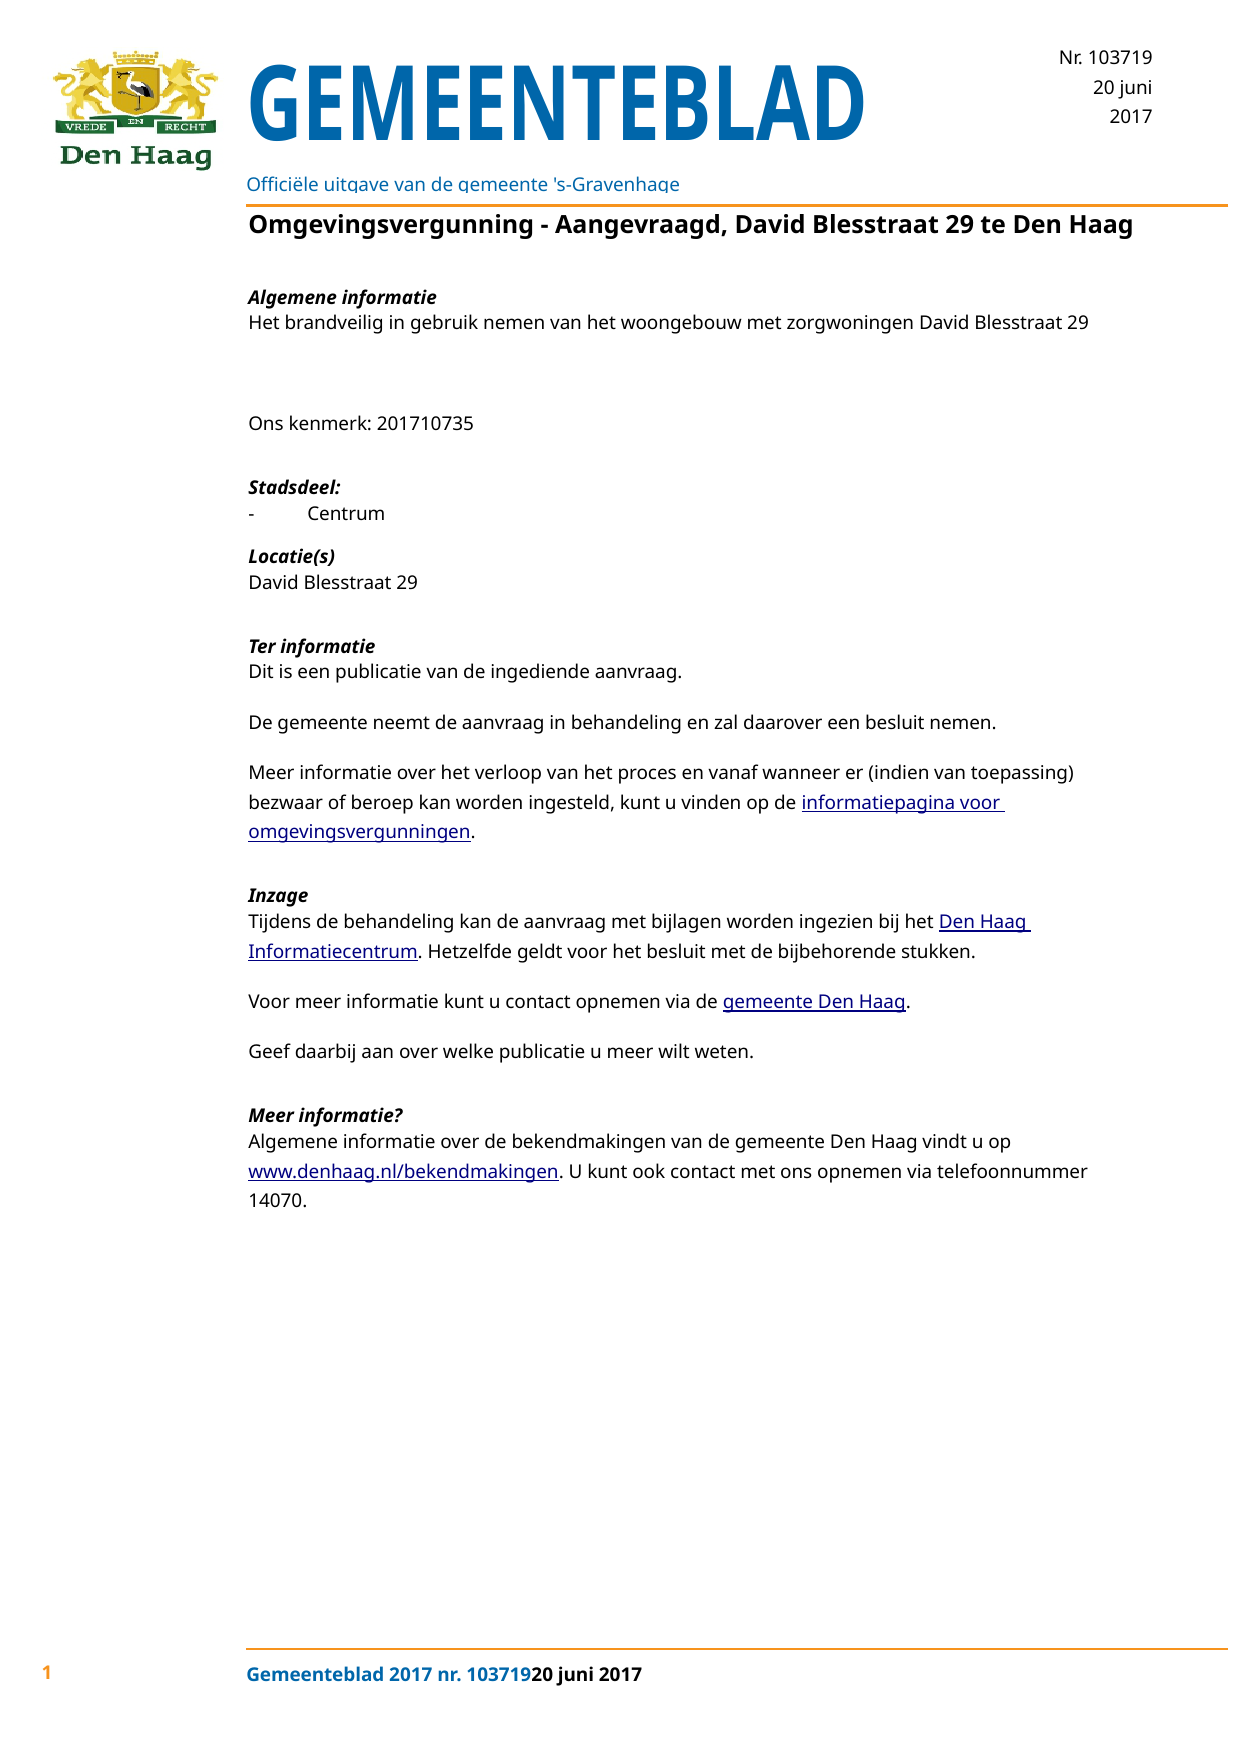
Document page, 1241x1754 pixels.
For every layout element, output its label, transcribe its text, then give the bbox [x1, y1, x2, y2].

text Voor meer informatie kunt u contact opnemen via de gemeente Den Haag. [248, 988, 1152, 1014]
text Locatie(s) [248, 543, 1152, 569]
text Geef daarbij aan over welke publicatie u meer wilt weten. [248, 1039, 1152, 1064]
text Meer informatie? [248, 1103, 1152, 1128]
text Algemene informatie [248, 284, 1152, 309]
text Omgevingsvergunning - Aangevraagd, David Blesstraat 29 te Den Haag [248, 207, 1152, 241]
text Stadsdeel: [248, 474, 1152, 500]
text Algemene informatie over de bekendmakingen van de gemeente Den Haag vindt u op www.denhaag.nl/bekendmakingen. U kunt ook contact met ons opnemen via telefoonnummer 14070. [248, 1128, 1152, 1213]
text Tijdens de behandeling kan de aanvraag met bijlagen worden ingezien bij het Den Haag Informatiecentrum. Hetzelfde geldt voor het besluit met de bijbehorende stukken. [248, 908, 1152, 964]
text De gemeente neemt de aanvraag in behandeling en zal daarover een besluit nemen. [248, 709, 1152, 735]
text Dit is een publicatie van de ingediende aanvraag. [248, 659, 1152, 684]
text David Blesstraat 29 [248, 569, 1152, 595]
text Inzage [248, 883, 1152, 908]
picture [41, 47, 231, 172]
text Het brandveilig in gebruik nemen van het woongebouw met zorgwoningen David Blesstraat 29 [248, 309, 1152, 335]
text Meer informatie over het verloop van het proces en vanaf wanneer er (indien van toepassing) bezwaar of beroep kan worden ingesteld, kunt u vinden op de informatiepagina voor omgevingsvergunningen. [248, 759, 1152, 844]
list Centrum [248, 500, 1152, 526]
text Ter informatie [248, 633, 1152, 659]
text Ons kenmerk: 201710735 [248, 410, 1152, 436]
